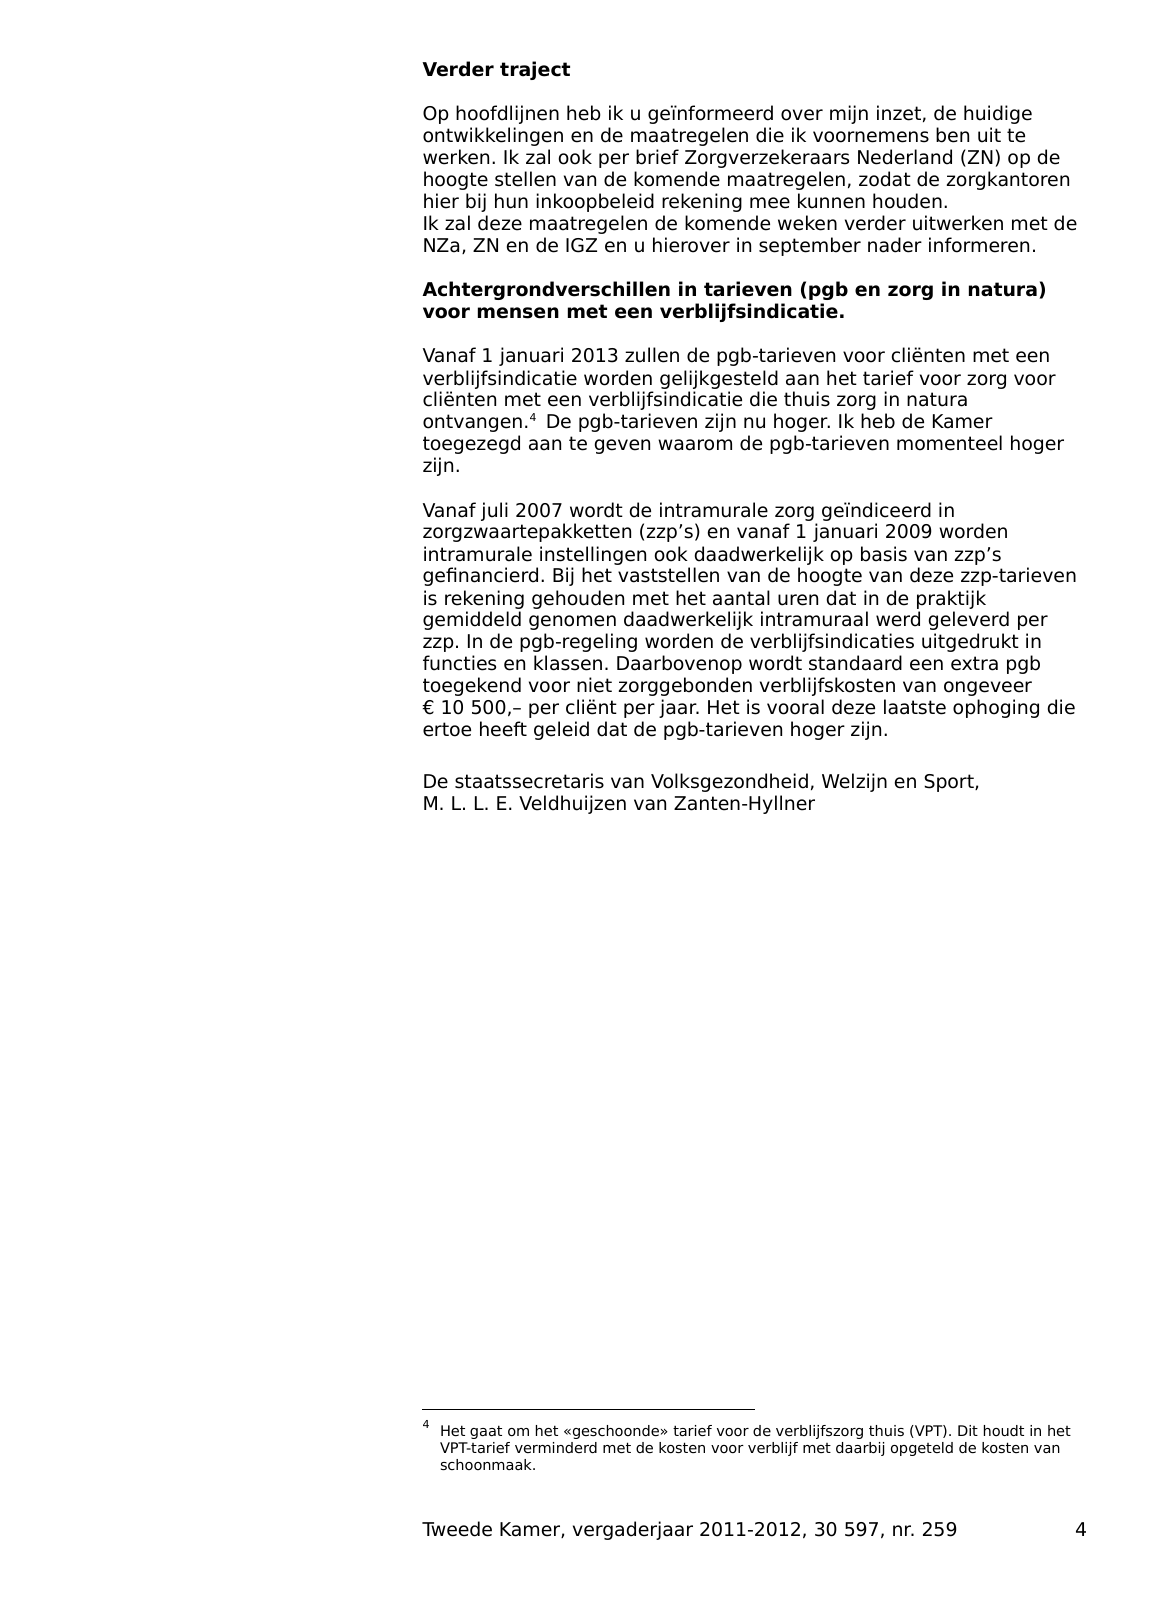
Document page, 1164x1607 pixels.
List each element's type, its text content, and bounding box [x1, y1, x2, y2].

text Vanaf 1 januari 2013 zullen de pgb-tarieven voor cliënten met een verblijfsindicatie worden gelijkgesteld aan het tarief voor zorg voor cliënten met een verblijfsindicatie die thuis zorg in natura ontvangen. De pgb-tarieven zijn nu hoger. Ik heb de Kamer toegezegd aan te geven waarom de pgb-tarieven momenteel hoger zijn. [422, 345, 1087, 477]
subtitle Achtergrondverschillen in tarieven (pgb en zorg in natura) voor mensen met een verblijfsindicatie. [422, 279, 1087, 323]
text Vanaf juli 2007 wordt de intramurale zorg geïndiceerd in zorgzwaartepakketten (zzp’s) en vanaf 1 januari 2009 worden intramurale instellingen ook daadwerkelijk op basis van zzp’s gefinancierd. Bij het vaststellen van de hoogte van deze zzp-tarieven is rekening gehouden met het aantal uren dat in de praktijk gemiddeld genomen daadwerkelijk intramuraal werd geleverd per zzp. In de pgb-regeling worden de verblijfsindicaties uitgedrukt in functies en klassen. Daarbovenop wordt standaard een extra pgb toegekend voor niet zorggebonden verblijfskosten van ongeveer € 10 500,– per cliënt per jaar. Het is vooral deze laatste ophoging die ertoe heeft geleid dat de pgb-tarieven hoger zijn. [422, 499, 1087, 741]
subtitle Verder traject [422, 59, 1087, 81]
text De staatssecretaris van Volksgezondheid, Welzijn en Sport, M. L. L. E. Veldhuijzen van Zanten-Hyllner [422, 771, 1087, 815]
text Op hoofdlijnen heb ik u geïnformeerd over mijn inzet, de huidige ontwikkelingen en de maatregelen die ik voornemens ben uit te werken. Ik zal ook per brief Zorgverzekeraars Nederland (ZN) op de hoogte stellen van de komende maatregelen, zodat de zorgkantoren hier bij hun inkoopbeleid rekening mee kunnen houden. [422, 103, 1087, 213]
text Ik zal deze maatregelen de komende weken verder uitwerken met de NZa, ZN en de IGZ en u hierover in september nader informeren. [422, 213, 1087, 257]
text Het gaat om het «geschoonde» tarief voor de verblijfszorg thuis (VPT). Dit houdt in het VPT-tarief verminderd met de kosten voor verblijf met daarbij opgeteld de kosten van schoonmaak. [422, 1418, 1087, 1474]
